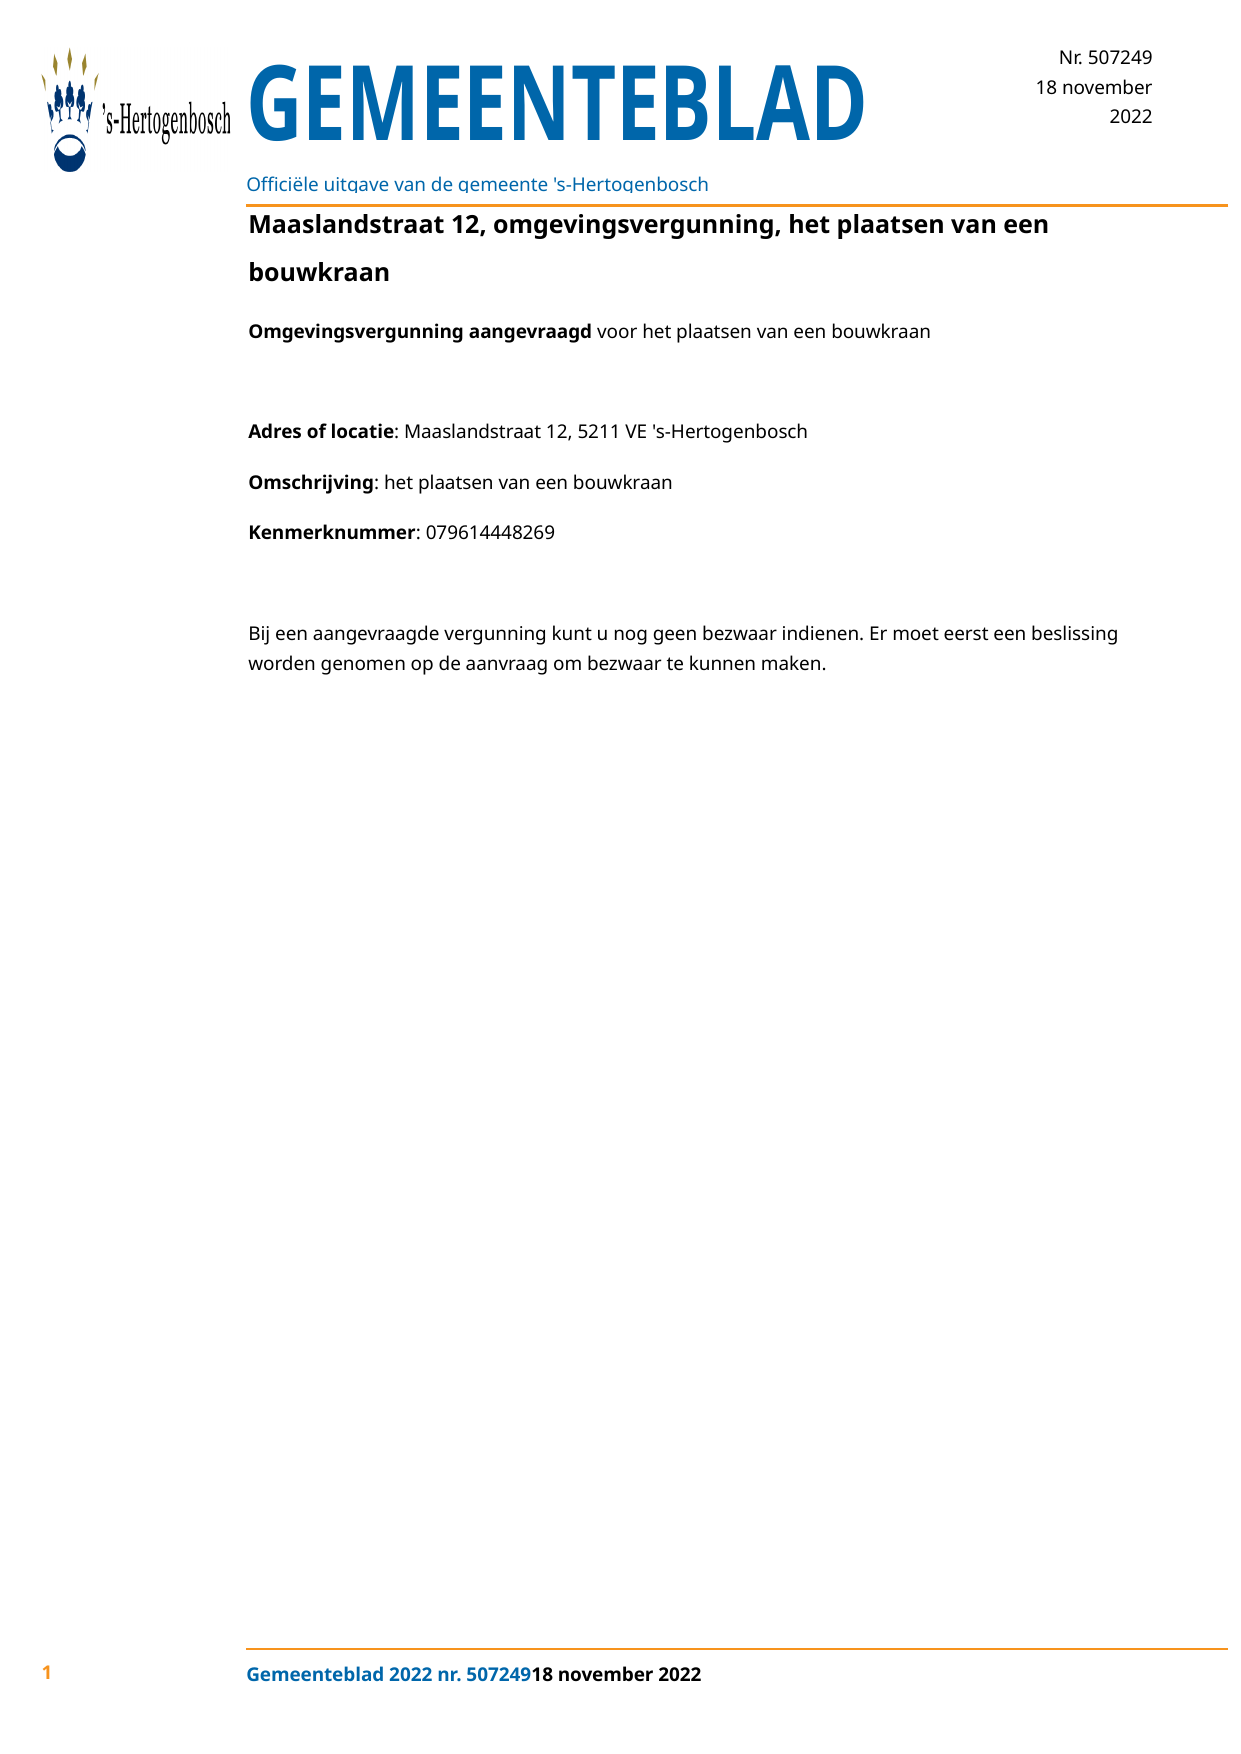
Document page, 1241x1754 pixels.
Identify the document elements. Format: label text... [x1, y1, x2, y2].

text Bij een aangevraagde vergunning kunt u nog geen bezwaar indienen. Er moet eerst een beslissing worden genomen op de aanvraag om bezwaar te kunnen maken. [248, 620, 1152, 676]
text Adres of locatie: Maaslandstraat 12, 5211 VE 's-Hertogenbosch [248, 419, 1152, 444]
text Omschrijving: het plaatsen van een bouwkraan [248, 469, 1152, 495]
picture [41, 47, 231, 172]
text Omgevingsvergunning aangevraagd voor het plaatsen van een bouwkraan [248, 318, 1152, 344]
text Maaslandstraat 12, omgevingsvergunning, het plaatsen van een bouwkraan [248, 207, 1152, 288]
text Kenmerknummer: 079614448269 [248, 519, 1152, 545]
